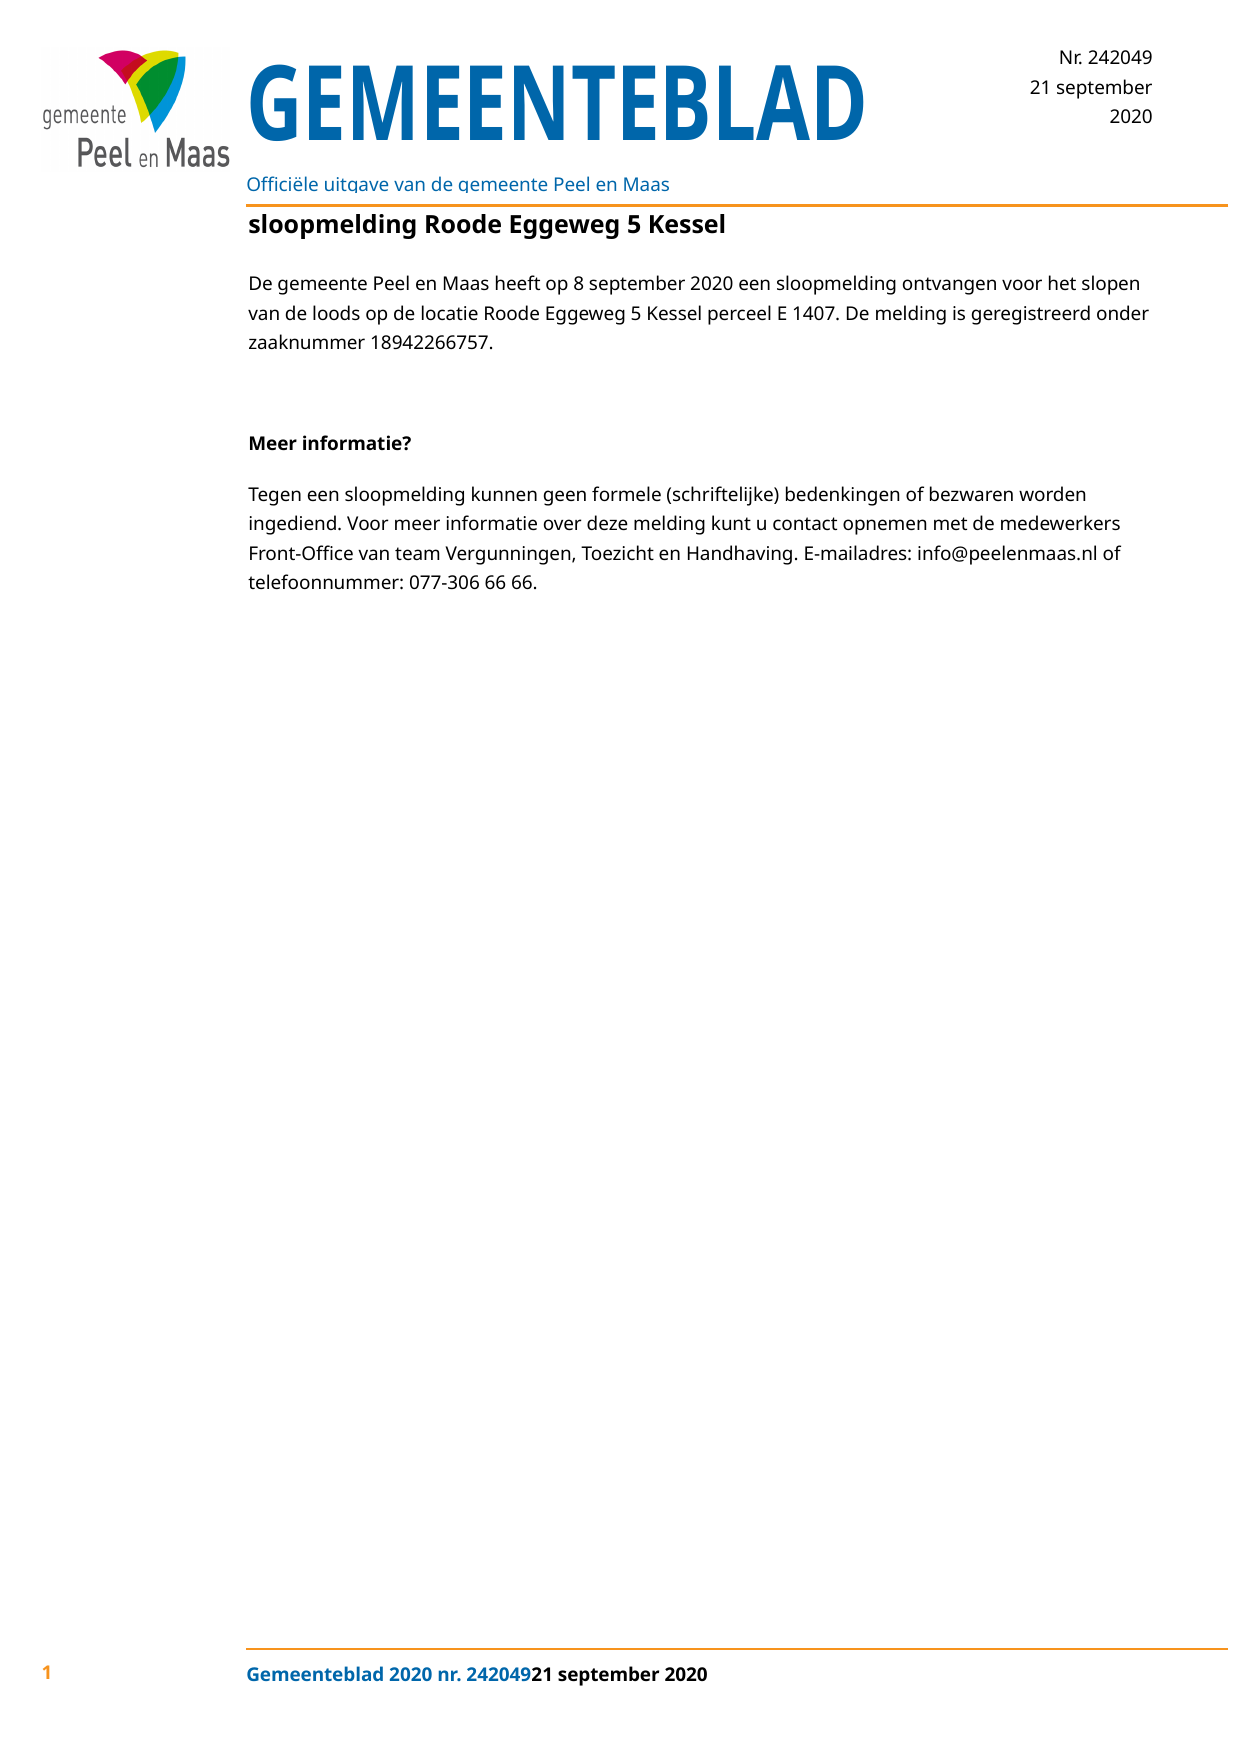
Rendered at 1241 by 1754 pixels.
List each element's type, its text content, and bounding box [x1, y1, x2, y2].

picture [41, 47, 231, 172]
text De gemeente Peel en Maas heeft op 8 september 2020 een sloopmelding ontvangen voor het slopen van de loods op de locatie Roode Eggeweg 5 Kessel perceel E 1407. De melding is geregistreerd onder zaaknummer 18942266757. [248, 270, 1152, 355]
text sloopmelding Roode Eggeweg 5 Kessel [248, 207, 1152, 241]
text Meer informatie? [248, 430, 1152, 456]
text Tegen een sloopmelding kunnen geen formele (schriftelijke) bedenkingen of bezwaren worden ingediend. Voor meer informatie over deze melding kunt u contact opnemen met de medewerkers Front-Office van team Vergunningen, Toezicht en Handhaving. E-mailadres: info@peelenmaas.nl of telefoonnummer: 077-306 66 66. [248, 481, 1152, 595]
